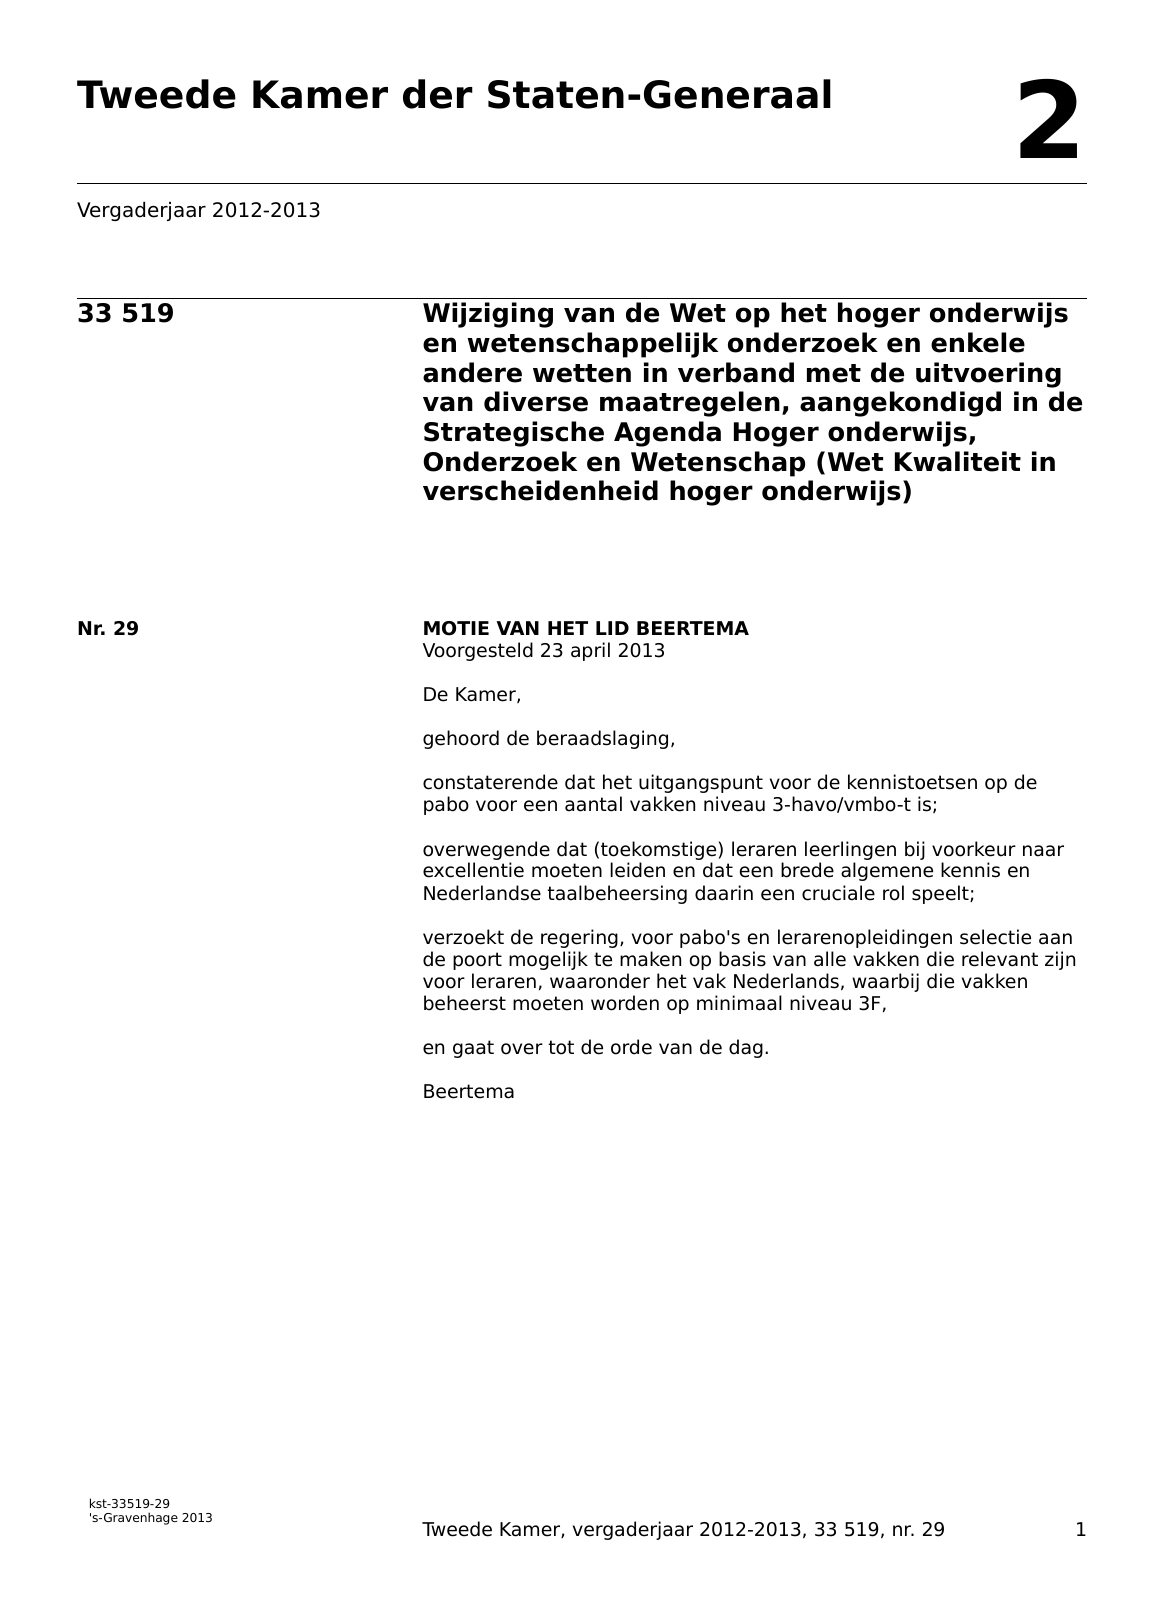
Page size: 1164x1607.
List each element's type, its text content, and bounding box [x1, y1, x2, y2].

text verzoekt de regering, voor pabo's en lerarenopleidingen selectie aan de poort mogelijk te maken op basis van alle vakken die relevant zijn voor leraren, waaronder het vak Nederlands, waarbij die vakken beheerst moeten worden op minimaal niveau 3F, [422, 927, 1087, 1014]
subtitle Nr. 29 MOTIE VAN HET LID BEERTEMA [77, 618, 1087, 640]
text kst-33519-29 [88, 1497, 323, 1511]
text Beertema [422, 1081, 1087, 1103]
table_header 2 [886, 59, 1087, 183]
text constaterende dat het uitgangspunt voor de kennistoetsen op de pabo voor een aantal vakken niveau 3-havo/vmbo-t is; [422, 772, 1087, 816]
table_cell Vergaderjaar 2012-2013 [77, 184, 1087, 298]
text De Kamer, [422, 684, 1087, 706]
text 's-Gravenhage 2013 [88, 1511, 323, 1525]
subtitle 33 519 Wijziging van de Wet op het hoger onderwijs en wetenschappelijk onderzoek en enkele andere wetten in verband met de uitvoering van diverse maatregelen, aangekondigd in de Strategische Agenda Hoger onderwijs, Onderzoek en Wetenschap (Wet Kwaliteit in verscheidenheid hoger onderwijs) [77, 299, 1087, 507]
text Voorgesteld 23 april 2013 [422, 640, 1087, 662]
table_header Tweede Kamer der Staten-Generaal [77, 59, 886, 183]
text en gaat over tot de orde van de dag. [422, 1037, 1087, 1059]
text gehoord de beraadslaging, [422, 728, 1087, 750]
text overwegende dat (toekomstige) leraren leerlingen bij voorkeur naar excellentie moeten leiden en dat een brede algemene kennis en Nederlandse taalbeheersing daarin een cruciale rol speelt; [422, 838, 1087, 904]
